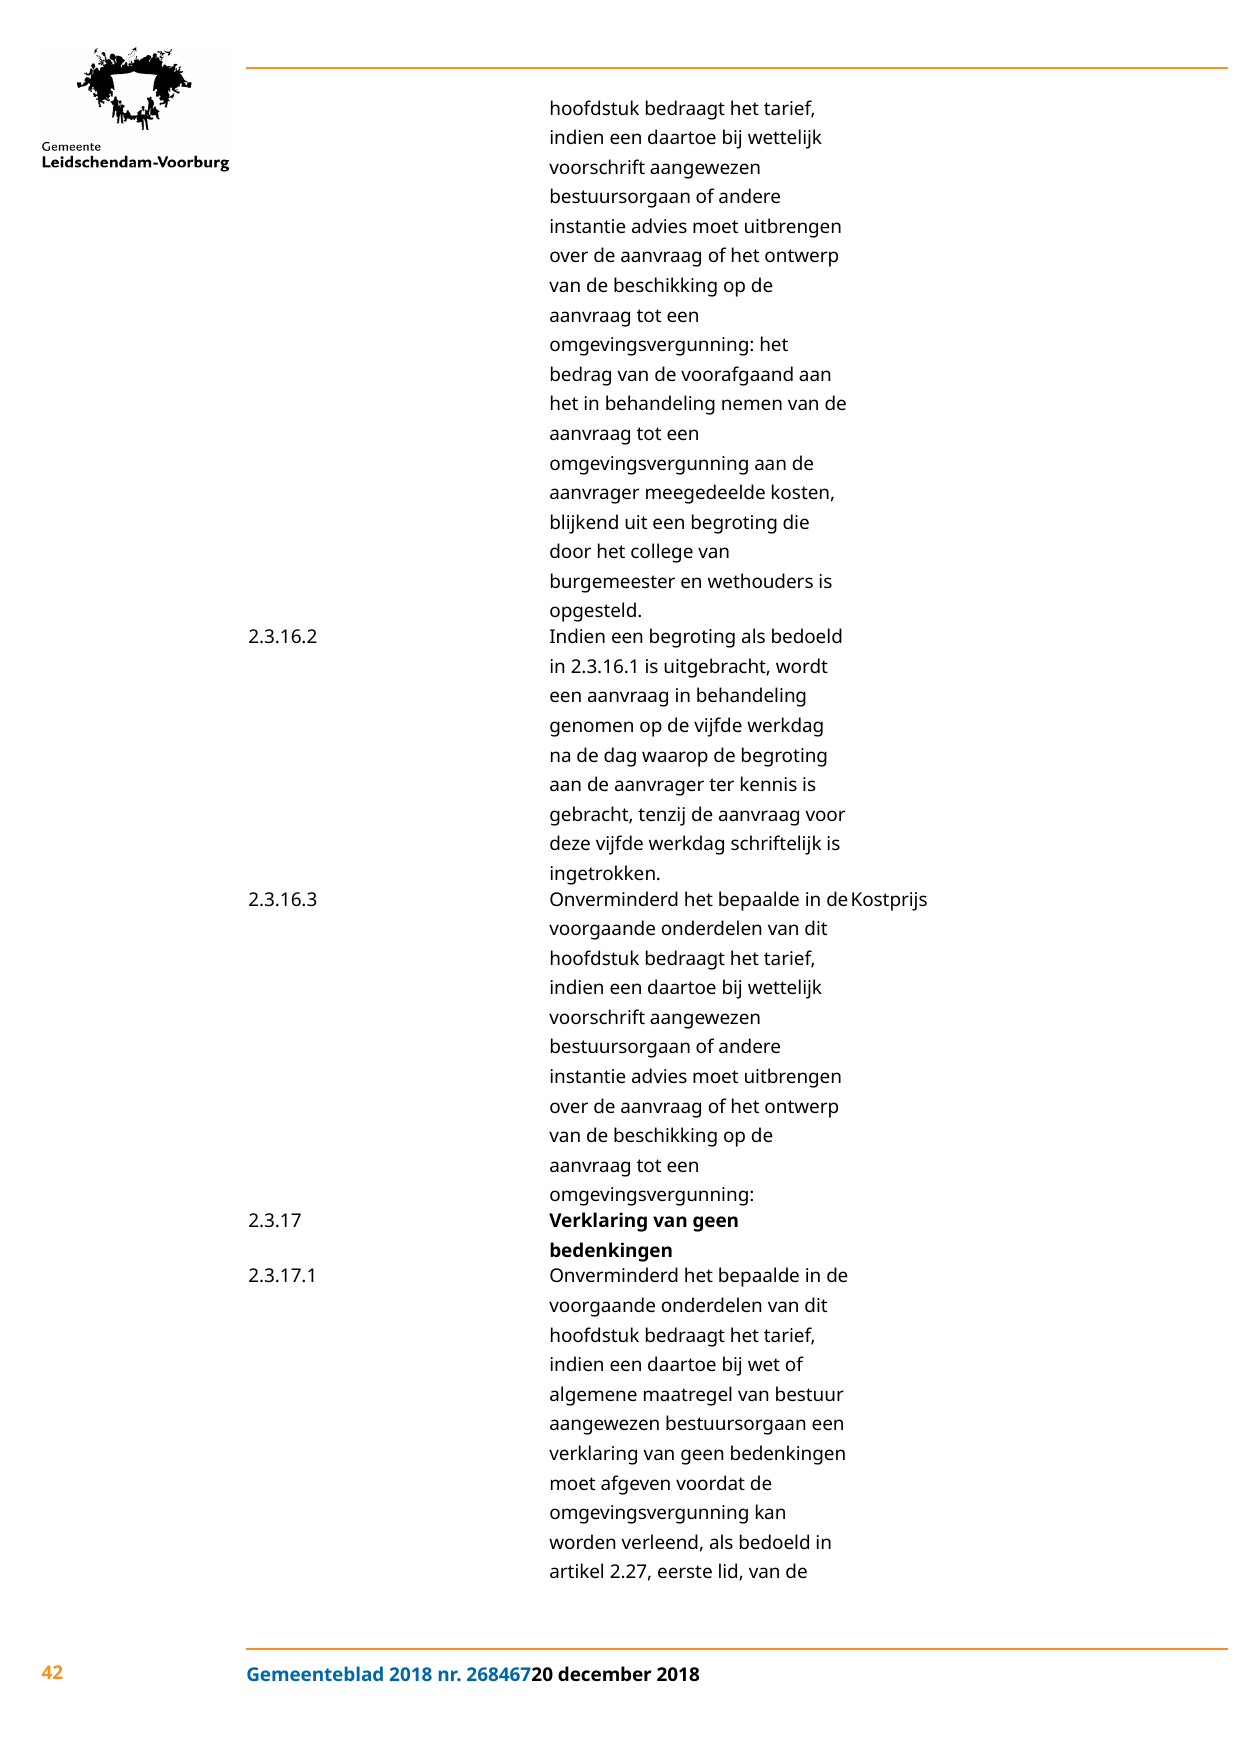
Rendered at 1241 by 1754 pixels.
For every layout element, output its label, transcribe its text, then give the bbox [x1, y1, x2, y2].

table_cell [850, 95, 1152, 623]
table_cell 2.3.16.3 [248, 886, 549, 1207]
table_cell 2.3.17.1 [248, 1263, 549, 1584]
table_cell [850, 1263, 1152, 1584]
table_cell Onverminderd het bepaalde in de voorgaande onderdelen van dit hoofdstuk bedraagt het tarief, indien een daartoe bij wettelijk voorschrift aangewezen bestuursorgaan of andere instantie advies moet uitbrengen over de aanvraag of het ontwerp van de beschikking op de aanvraag tot een omgevingsvergunning: [549, 886, 850, 1207]
table_cell Indien een begroting als bedoeld in 2.3.16.1 is uitgebracht, wordt een aanvraag in behandeling genomen op de vijfde werkdag na de dag waarop de begroting aan de aanvrager ter kennis is gebracht, tenzij de aanvraag voor deze vijfde werkdag schriftelijk is ingetrokken. [549, 624, 850, 886]
table_cell Kostprijs [850, 886, 1152, 1207]
table_cell [850, 624, 1152, 886]
table_cell [248, 95, 549, 623]
table_cell hoofdstuk bedraagt het tarief, indien een daartoe bij wettelijk voorschrift aangewezen bestuursorgaan of andere instantie advies moet uitbrengen over de aanvraag of het ontwerp van de beschikking op de aanvraag tot een omgevingsvergunning: het bedrag van de voorafgaand aan het in behandeling nemen van de aanvraag tot een omgevingsvergunning aan de aanvrager meegedeelde kosten, blijkend uit een begroting die door het college van burgemeester en wethouders is opgesteld. [549, 95, 850, 623]
table_cell 2.3.16.2 [248, 624, 549, 886]
table_cell Onverminderd het bepaalde in de voorgaande onderdelen van dit hoofdstuk bedraagt het tarief, indien een daartoe bij wet of algemene maatregel van bestuur aangewezen bestuursorgaan een verklaring van geen bedenkingen moet afgeven voordat de omgevingsvergunning kan worden verleend, als bedoeld in artikel 2.27, eerste lid, van de [549, 1263, 850, 1584]
table_cell Verklaring van geen bedenkingen [549, 1208, 850, 1263]
table_cell 2.3.17 [248, 1208, 549, 1263]
table_cell [850, 1208, 1152, 1263]
picture [41, 47, 231, 172]
